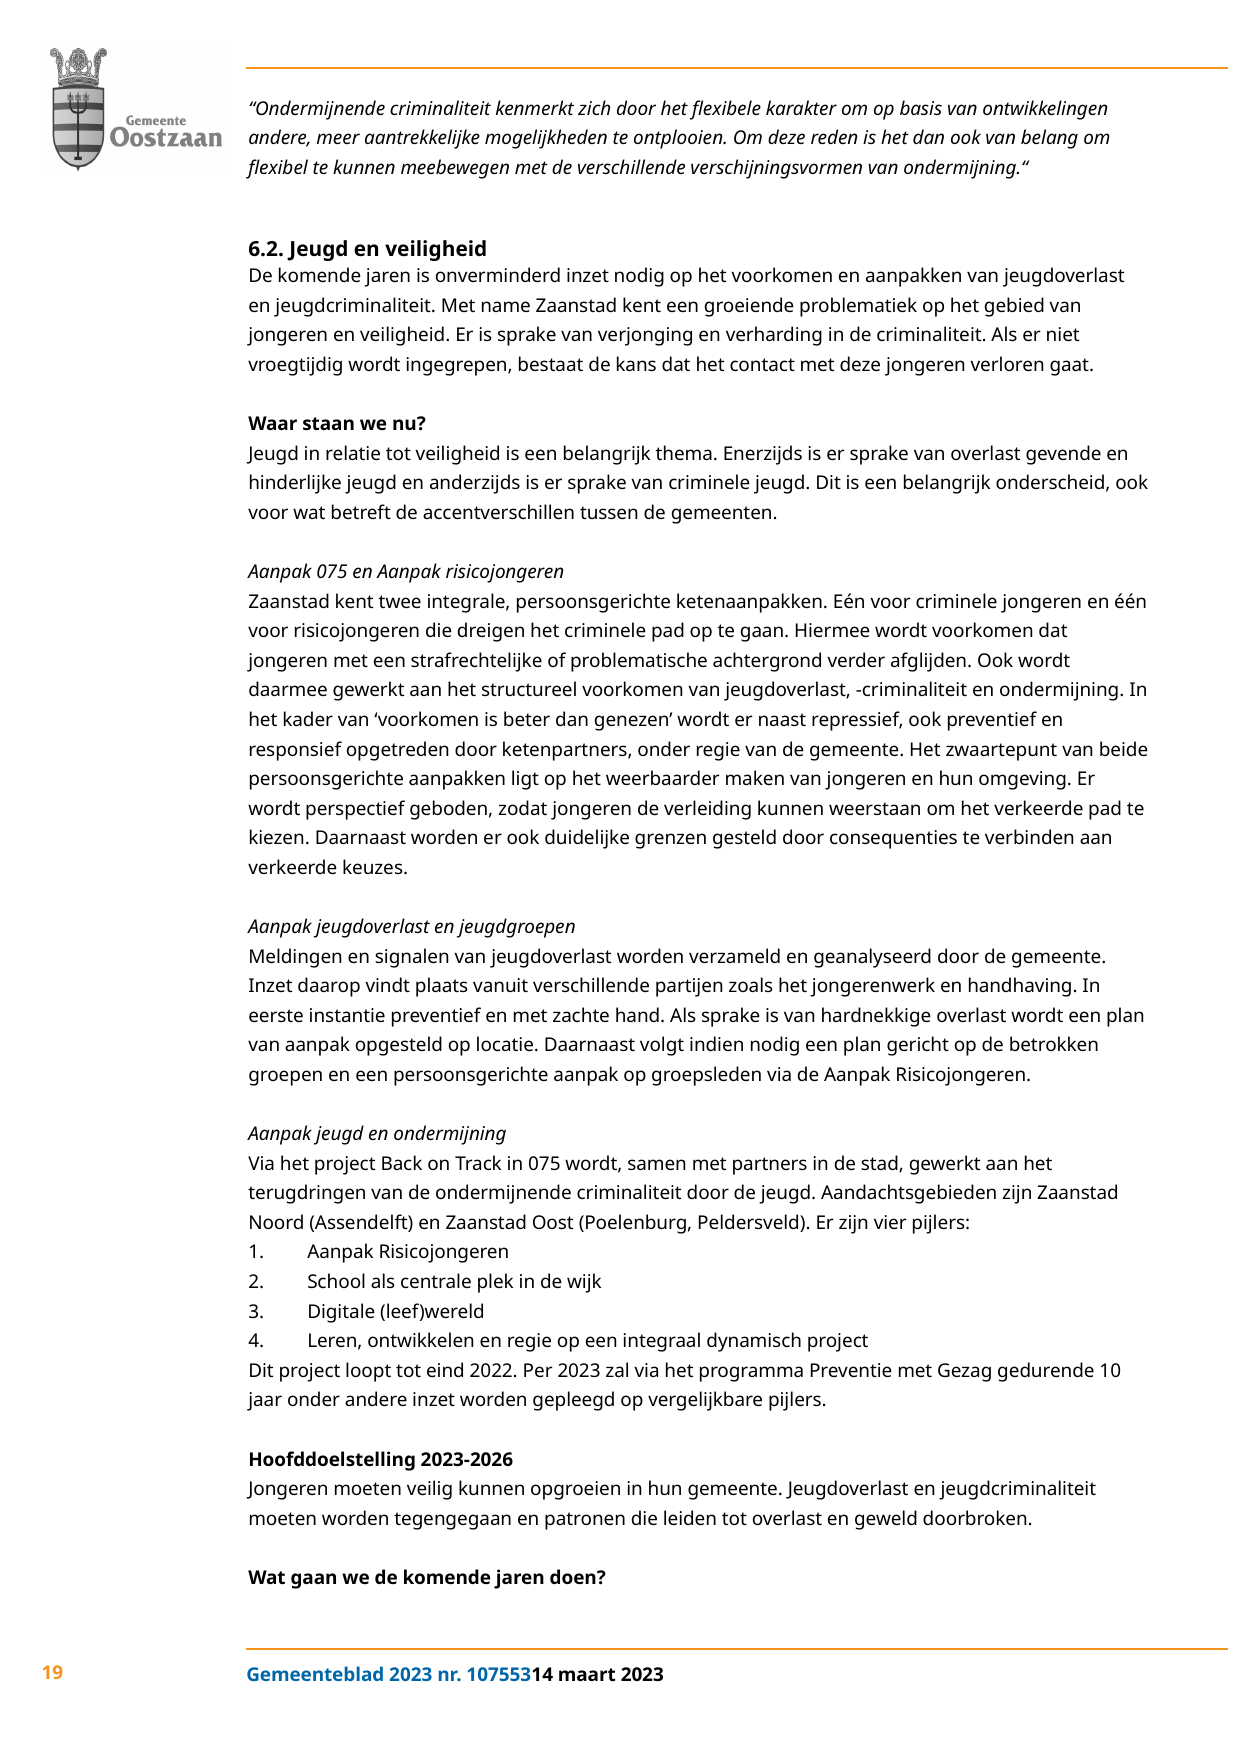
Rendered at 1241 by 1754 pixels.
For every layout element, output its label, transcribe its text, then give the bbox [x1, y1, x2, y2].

text Jongeren moeten veilig kunnen opgroeien in hun gemeente. Jeugdoverlast en jeugdcriminaliteit moeten worden tegengegaan en patronen die leiden tot overlast en geweld doorbroken. [248, 1475, 1152, 1531]
text Meldingen en signalen van jeugdoverlast worden verzameld en geanalyseerd door de gemeente. Inzet daarop vindt plaats vanuit verschillende partijen zoals het jongerenwerk en handhaving. In eerste instantie preventief en met zachte hand. Als sprake is van hardnekkige overlast wordt een plan van aanpak opgesteld op locatie. Daarnaast volgt indien nodig een plan gericht op de betrokken groepen en een persoonsgerichte aanpak op groepsleden via de Aanpak Risicojongeren. [248, 943, 1152, 1087]
text Hoofddoelstelling 2023-2026 [248, 1446, 1152, 1471]
text Aanpak 075 en Aanpak risicojongeren [248, 558, 1152, 584]
text Via het project Back on Track in 075 wordt, samen met partners in de stad, gewerkt aan het terugdringen van de ondermijnende criminaliteit door de jeugd. Aandachtsgebieden zijn Zaanstad Noord (Assendelft) en Zaanstad Oost (Poelenburg, Peldersveld). Er zijn vier pijlers: [248, 1150, 1152, 1235]
text De komende jaren is onverminderd inzet nodig op het voorkomen en aanpakken van jeugdoverlast en jeugdcriminaliteit. Met name Zaanstad kent een groeiende problematiek op het gebied van jongeren en veiligheid. Er is sprake van verjonging en verharding in de criminaliteit. Als er niet vroegtijdig wordt ingegrepen, bestaat de kans dat het contact met deze jongeren verloren gaat. [248, 262, 1152, 377]
text “Ondermijnende criminaliteit kenmerkt zich door het flexibele karakter om op basis van ontwikkelingen andere, meer aantrekkelijke mogelijkheden te ontplooien. Om deze reden is het dan ook van belang om flexibel te kunnen meebewegen met de verschillende verschijningsvormen van ondermijning.“ [248, 95, 1152, 180]
text Zaanstad kent twee integrale, persoonsgerichte ketenaanpakken. Eén voor criminele jongeren en één voor risicojongeren die dreigen het criminele pad op te gaan. Hiermee wordt voorkomen dat jongeren met een strafrechtelijke of problematische achtergrond verder afglijden. Ook wordt daarmee gewerkt aan het structureel voorkomen van jeugdoverlast, -criminaliteit en ondermijning. In het kader van ‘voorkomen is beter dan genezen’ wordt er naast repressief, ook preventief en responsief opgetreden door ketenpartners, onder regie van de gemeente. Het zwaartepunt van beide persoonsgerichte aanpakken ligt op het weerbaarder maken van jongeren en hun omgeving. Er wordt perspectief geboden, zodat jongeren de verleiding kunnen weerstaan om het verkeerde pad te kiezen. Daarnaast worden er ook duidelijke grenzen gesteld door consequenties te verbinden aan verkeerde keuzes. [248, 588, 1152, 880]
text Waar staan we nu? [248, 410, 1152, 436]
list Aanpak Risicojongeren [248, 1239, 1152, 1264]
text Jeugd in relatie tot veiligheid is een belangrijk thema. Enerzijds is er sprake van overlast gevende en hinderlijke jeugd en anderzijds is er sprake van criminele jeugd. Dit is een belangrijk onderscheid, ook voor wat betreft de accentverschillen tussen de gemeenten. [248, 440, 1152, 525]
list Digitale (leef)wereld [248, 1298, 1152, 1323]
text Aanpak jeugd en ondermijning [248, 1120, 1152, 1146]
list Leren, ontwikkelen en regie op een integraal dynamisch project [248, 1327, 1152, 1353]
list School als centrale plek in de wijk [248, 1268, 1152, 1294]
text Wat gaan we de komende jaren doen? [248, 1564, 1152, 1590]
text Dit project loopt tot eind 2022. Per 2023 zal via het programma Preventie met Gezag gedurende 10 jaar onder andere inzet worden gepleegd op vergelijkbare pijlers. [248, 1357, 1152, 1412]
text Aanpak jeugdoverlast en jeugdgroepen [248, 913, 1152, 939]
text 6.2. Jeugd en veiligheid [248, 234, 1152, 262]
picture [41, 47, 231, 172]
